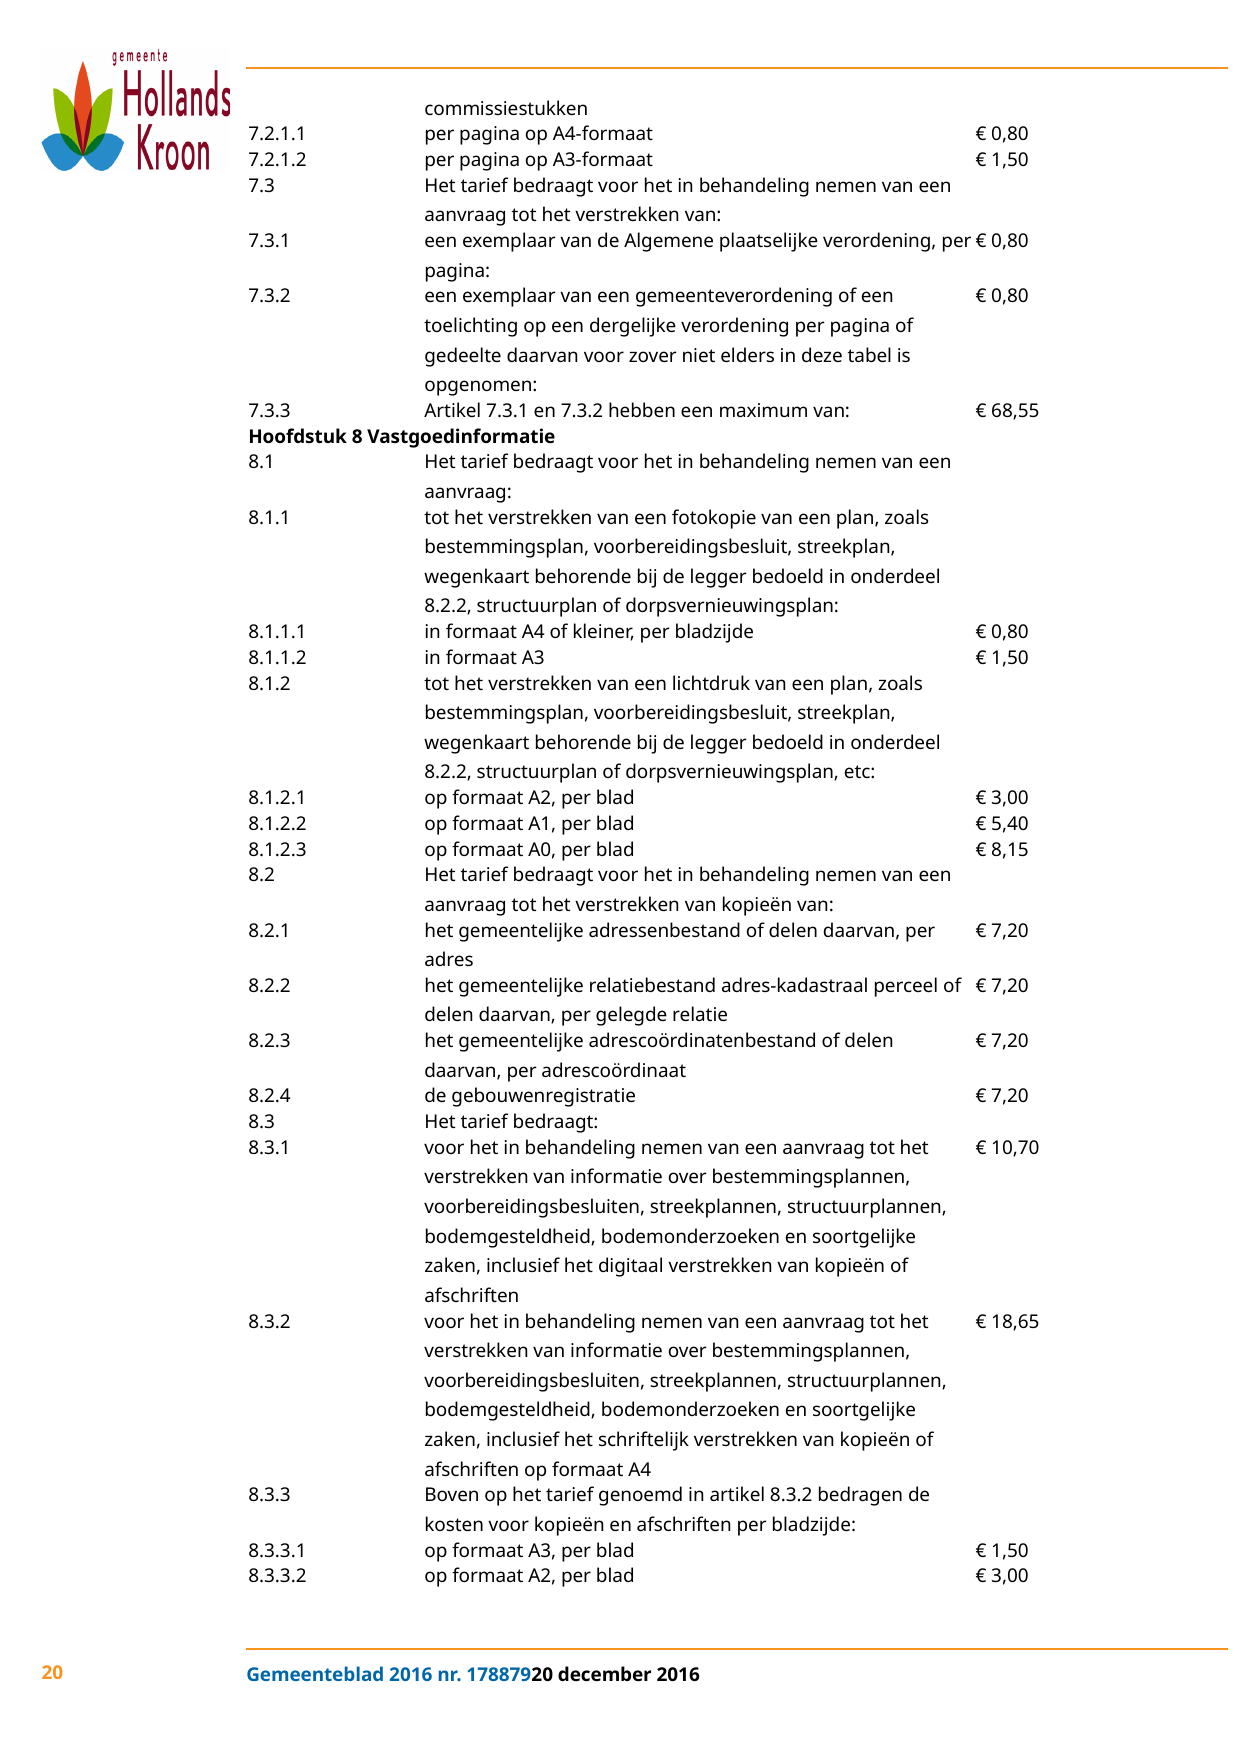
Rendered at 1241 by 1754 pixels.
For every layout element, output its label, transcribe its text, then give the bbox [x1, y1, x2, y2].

table_cell Het tarief bedraagt voor het in behandeling nemen van een aanvraag tot het verstrekken van: [424, 172, 975, 227]
table_cell € 7,20 [975, 1028, 1152, 1083]
table_cell 8.3.2 [248, 1308, 424, 1481]
table_cell 8.1 [248, 449, 424, 504]
table_cell tot het verstrekken van een fotokopie van een plan, zoals bestemmingsplan, voorbereidingsbesluit, streekplan, wegenkaart behorende bij de legger bedoeld in onderdeel 8.2.2, structuurplan of dorpsvernieuwingsplan: [424, 504, 975, 618]
table_cell [975, 1481, 1152, 1537]
table_cell 7.3.2 [248, 283, 424, 397]
table_cell € 8,15 [975, 836, 1152, 861]
table_cell 7.3 [248, 172, 424, 227]
table_cell 7.3.3 [248, 397, 424, 423]
table_cell € 1,50 [975, 1537, 1152, 1562]
table_cell een exemplaar van een gemeenteverordening of een toelichting op een dergelijke verordening per pagina of gedeelte daarvan voor zover niet elders in deze tabel is opgenomen: [424, 283, 975, 397]
table_cell [975, 449, 1152, 504]
table_cell 8.2.4 [248, 1083, 424, 1108]
table_cell € 7,20 [975, 917, 1152, 972]
table_cell in formaat A3 [424, 644, 975, 670]
table_cell [248, 95, 424, 121]
table_cell 8.1.1 [248, 504, 424, 618]
table_cell 7.2.1.2 [248, 146, 424, 172]
table_cell 8.2.1 [248, 917, 424, 972]
table_cell [975, 504, 1152, 618]
table_cell tot het verstrekken van een lichtdruk van een plan, zoals bestemmingsplan, voorbereidingsbesluit, streekplan, wegenkaart behorende bij de legger bedoeld in onderdeel 8.2.2, structuurplan of dorpsvernieuwingsplan, etc: [424, 670, 975, 784]
table_cell het gemeentelijke relatiebestand adres-kadastraal perceel of delen daarvan, per gelegde relatie [424, 972, 975, 1027]
table_cell € 7,20 [975, 972, 1152, 1027]
table_cell voor het in behandeling nemen van een aanvraag tot het verstrekken van informatie over bestemmingsplannen, voorbereidingsbesluiten, streekplannen, structuurplannen, bodemgesteldheid, bodemonderzoeken en soortgelijke zaken, inclusief het schriftelijk verstrekken van kopieën of afschriften op formaat A4 [424, 1308, 975, 1481]
table_cell Hoofdstuk 8 Vastgoedinformatie [248, 423, 1152, 448]
table_cell 8.2.3 [248, 1028, 424, 1083]
table_cell een exemplaar van de Algemene plaatselijke verordening, per pagina: [424, 227, 975, 283]
table_cell € 0,80 [975, 121, 1152, 146]
table_cell de gebouwenregistratie [424, 1083, 975, 1108]
table_cell € 68,55 [975, 397, 1152, 423]
table_cell Het tarief bedraagt voor het in behandeling nemen van een aanvraag: [424, 449, 975, 504]
table_cell [975, 1109, 1152, 1134]
table_cell 8.3.3.2 [248, 1563, 424, 1588]
table_cell € 3,00 [975, 784, 1152, 810]
table_cell € 0,80 [975, 227, 1152, 283]
table_cell per pagina op A3-formaat [424, 146, 975, 172]
table_cell 8.2.2 [248, 972, 424, 1027]
table_cell 8.1.2.3 [248, 836, 424, 861]
table_cell 8.3 [248, 1109, 424, 1134]
table_cell [975, 670, 1152, 784]
table_cell 8.3.1 [248, 1134, 424, 1308]
table_cell het gemeentelijke adrescoördinatenbestand of delen daarvan, per adrescoördinaat [424, 1028, 975, 1083]
table_cell [975, 172, 1152, 227]
table_cell 8.3.3.1 [248, 1537, 424, 1562]
table_cell op formaat A2, per blad [424, 1563, 975, 1588]
table_cell 8.1.2 [248, 670, 424, 784]
table_cell Artikel 7.3.1 en 7.3.2 hebben een maximum van: [424, 397, 975, 423]
table_cell 8.1.2.1 [248, 784, 424, 810]
table_cell Boven op het tarief genoemd in artikel 8.3.2 bedragen de kosten voor kopieën en afschriften per bladzijde: [424, 1481, 975, 1537]
table_cell € 10,70 [975, 1134, 1152, 1308]
table_cell Het tarief bedraagt voor het in behandeling nemen van een aanvraag tot het verstrekken van kopieën van: [424, 861, 975, 917]
table_cell € 1,50 [975, 644, 1152, 670]
table_cell 8.1.1.1 [248, 618, 424, 644]
table_cell 7.3.1 [248, 227, 424, 283]
table_cell € 18,65 [975, 1308, 1152, 1481]
table_cell 8.1.1.2 [248, 644, 424, 670]
table_cell per pagina op A4-formaat [424, 121, 975, 146]
table_cell 8.1.2.2 [248, 810, 424, 836]
table_cell 8.3.3 [248, 1481, 424, 1537]
table_cell € 7,20 [975, 1083, 1152, 1108]
table_cell commissiestukken [424, 95, 975, 121]
table_cell op formaat A1, per blad [424, 810, 975, 836]
table_cell 8.2 [248, 861, 424, 917]
table_cell € 1,50 [975, 146, 1152, 172]
table_cell voor het in behandeling nemen van een aanvraag tot het verstrekken van informatie over bestemmingsplannen, voorbereidingsbesluiten, streekplannen, structuurplannen, bodemgesteldheid, bodemonderzoeken en soortgelijke zaken, inclusief het digitaal verstrekken van kopieën of afschriften [424, 1134, 975, 1308]
table_cell € 0,80 [975, 618, 1152, 644]
table_cell [975, 861, 1152, 917]
table_cell op formaat A0, per blad [424, 836, 975, 861]
table_cell € 0,80 [975, 283, 1152, 397]
table_cell € 3,00 [975, 1563, 1152, 1588]
table_cell in formaat A4 of kleiner, per bladzijde [424, 618, 975, 644]
table_cell Het tarief bedraagt: [424, 1109, 975, 1134]
table_cell op formaat A3, per blad [424, 1537, 975, 1562]
table_cell het gemeentelijke adressenbestand of delen daarvan, per adres [424, 917, 975, 972]
table_cell [975, 95, 1152, 121]
picture [41, 47, 231, 172]
table_cell 7.2.1.1 [248, 121, 424, 146]
table_cell op formaat A2, per blad [424, 784, 975, 810]
table_cell € 5,40 [975, 810, 1152, 836]
